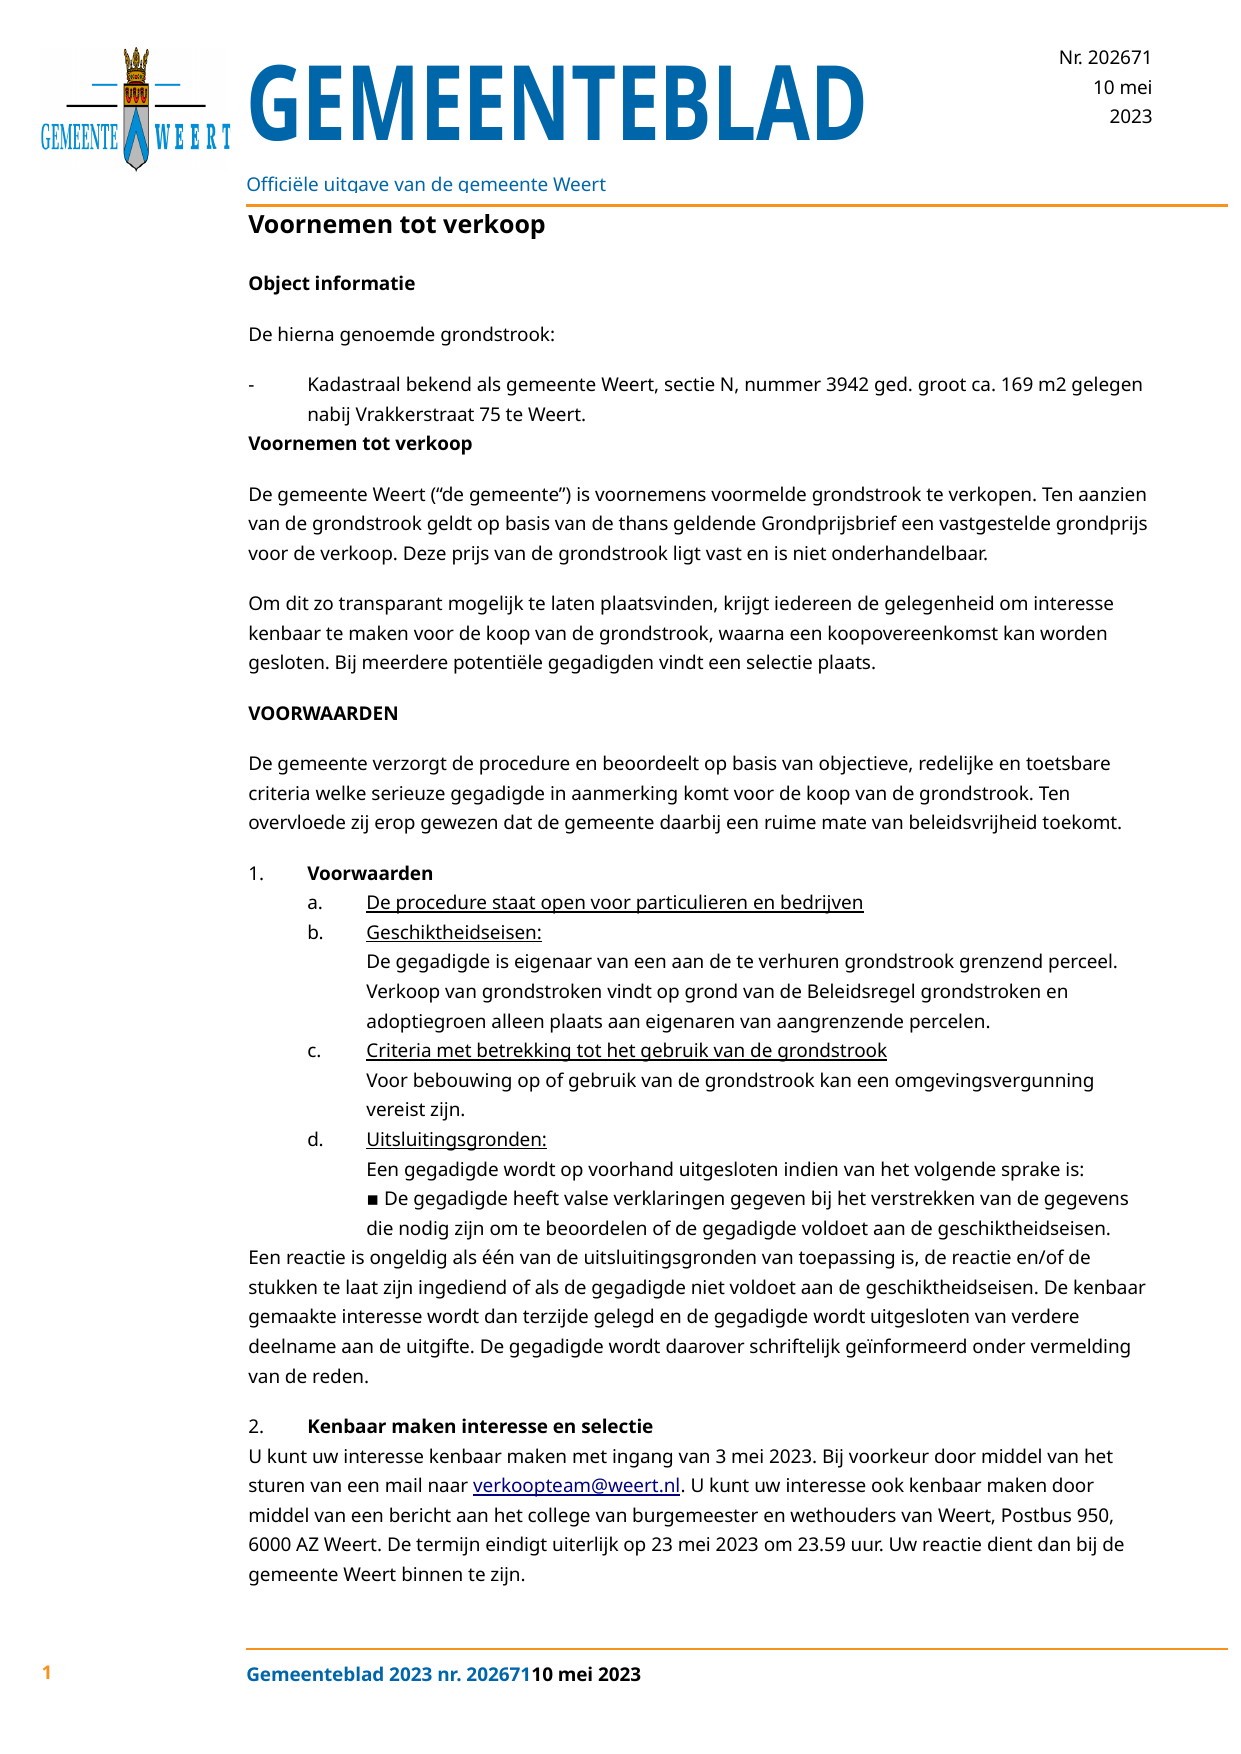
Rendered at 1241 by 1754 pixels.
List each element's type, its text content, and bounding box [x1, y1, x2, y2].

text Voornemen tot verkoop [248, 430, 1152, 456]
list De procedure staat open voor particulieren en bedrijven [307, 889, 1152, 915]
list Voor bebouwing op of gebruik van de grondstrook kan een omgevingsvergunning vereist zijn. [307, 1067, 1152, 1122]
text De gemeente verzorgt de procedure en beoordeelt op basis van objectieve, redelijke en toetsbare criteria welke serieuze gegadigde in aanmerking komt voor de koop van de grondstrook. Ten overvloede zij erop gewezen dat de gemeente daarbij een ruime mate van beleidsvrijheid toekomt. [248, 750, 1152, 835]
text De hierna genoemde grondstrook: [248, 321, 1152, 346]
picture [41, 47, 231, 172]
text Voornemen tot verkoop [248, 207, 1152, 241]
list De gegadigde is eigenaar van een aan de te verhuren grondstrook grenzend perceel. Verkoop van grondstroken vindt op grond van de Beleidsregel grondstroken en adoptiegroen alleen plaats aan eigenaren van aangrenzende percelen. [307, 949, 1152, 1033]
text Een reactie is ongeldig als één van de uitsluitingsgronden van toepassing is, de reactie en/of de stukken te laat zijn ingediend of als de gegadigde niet voldoet aan de geschiktheidseisen. De kenbaar gemaakte interesse wordt dan terzijde gelegd en de gegadigde wordt uitgesloten van verdere deelname aan de uitgifte. De gegadigde wordt daarover schriftelijk geïnformeerd onder vermelding van de reden. [248, 1244, 1152, 1388]
text Om dit zo transparant mogelijk te laten plaatsvinden, krijgt iedereen de gelegenheid om interesse kenbaar te maken voor de koop van de grondstrook, waarna een koopovereenkomst kan worden gesloten. Bij meerdere potentiële gegadigden vindt een selectie plaats. [248, 590, 1152, 675]
list Een gegadigde wordt op voorhand uitgesloten indien van het volgende sprake is: [307, 1156, 1152, 1181]
list Geschiktheidseisen: [307, 919, 1152, 945]
list Kadastraal bekend als gemeente Weert, sectie N, nummer 3942 ged. groot ca. 169 m2 gelegen nabij Vrakkerstraat 75 te Weert. [248, 371, 1152, 426]
text De gemeente Weert (“de gemeente”) is voornemens voormelde grondstrook te verkopen. Ten aanzien van de grondstrook geldt op basis van de thans geldende Grondprijsbrief een vastgestelde grondprijs voor de verkoop. Deze prijs van de grondstrook ligt vast en is niet onderhandelbaar. [248, 481, 1152, 566]
text Object informatie [248, 270, 1152, 296]
list Kenbaar maken interesse en selectie [248, 1413, 1152, 1439]
list Uitsluitingsgronden: [307, 1126, 1152, 1152]
list ▪ De gegadigde heeft valse verklaringen gegeven bij het verstrekken van de gegevens die nodig zijn om te beoordelen of de gegadigde voldoet aan de geschiktheidseisen. [307, 1185, 1152, 1241]
text U kunt uw interesse kenbaar maken met ingang van 3 mei 2023. Bij voorkeur door middel van het sturen van een mail naar verkoopteam@weert.nl. U kunt uw interesse ook kenbaar maken door middel van een bericht aan het college van burgemeester en wethouders van Weert, Postbus 950, 6000 AZ Weert. De termijn eindigt uiterlijk op 23 mei 2023 om 23.59 uur. Uw reactie dient dan bij de gemeente Weert binnen te zijn. [248, 1443, 1152, 1587]
list Criteria met betrekking tot het gebruik van de grondstrook [307, 1037, 1152, 1063]
text VOORWAARDEN [248, 700, 1152, 726]
list Voorwaarden [248, 860, 1152, 886]
